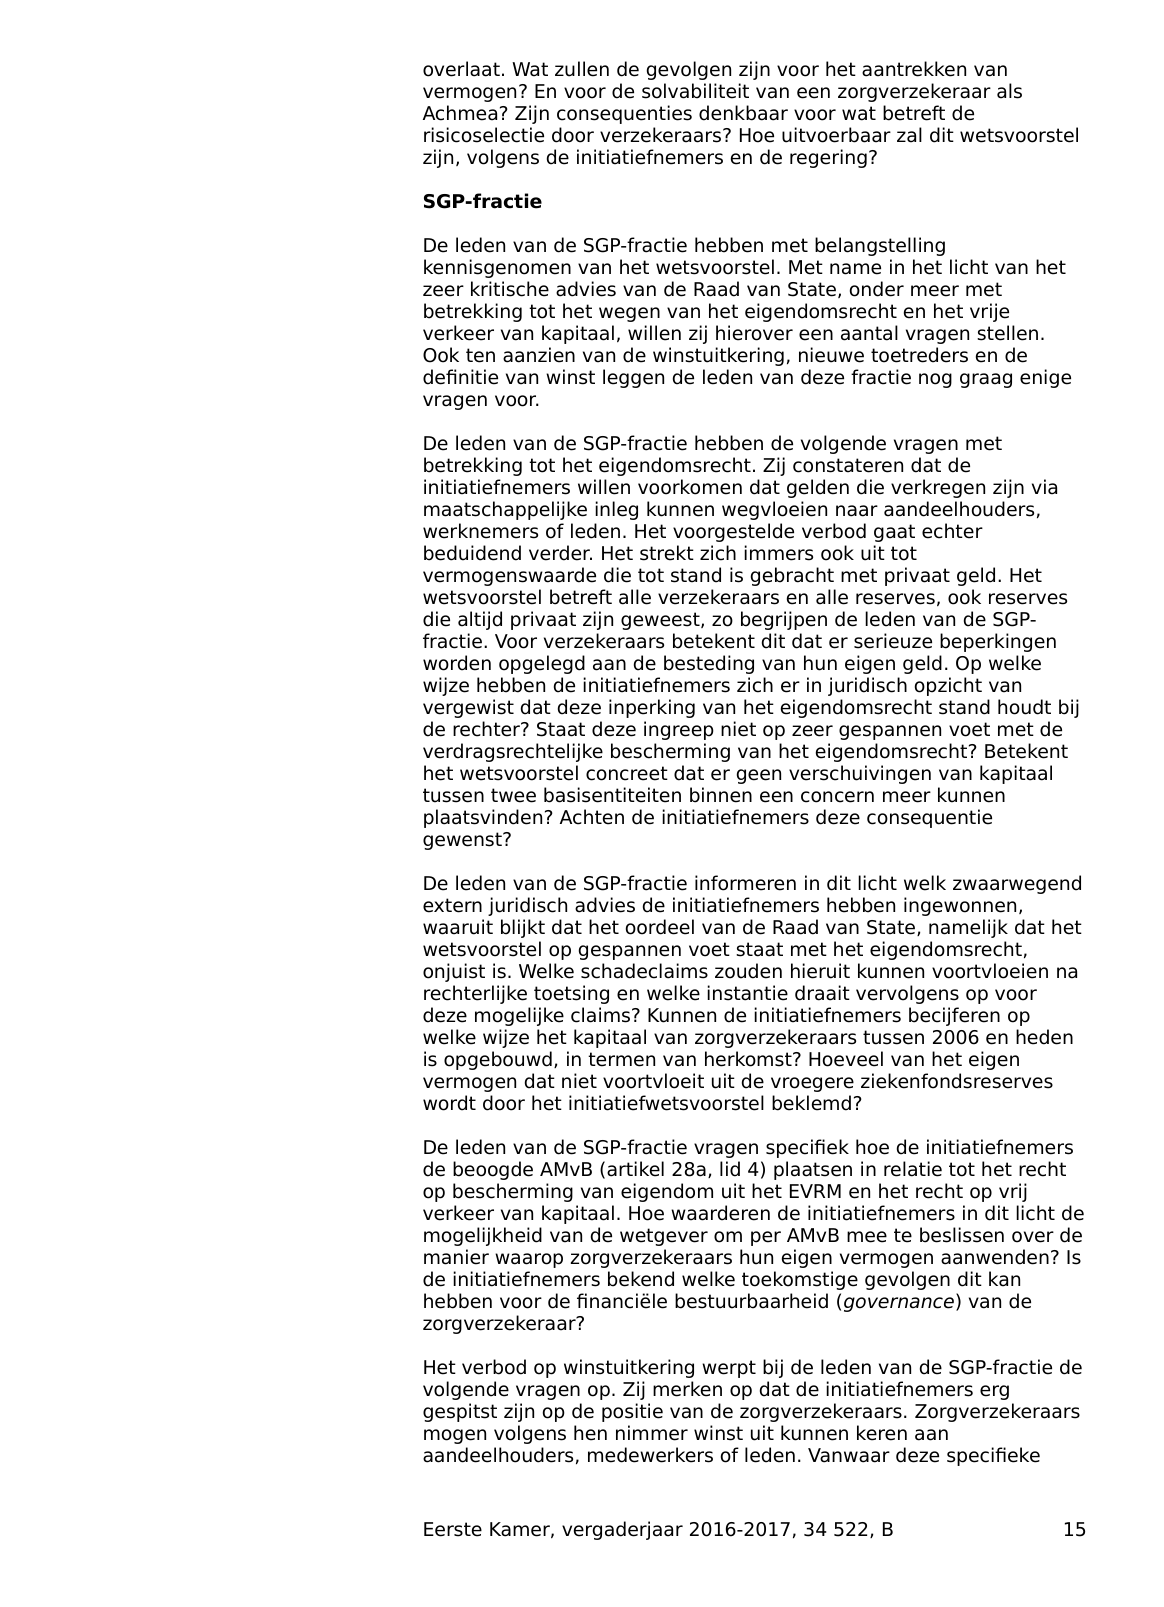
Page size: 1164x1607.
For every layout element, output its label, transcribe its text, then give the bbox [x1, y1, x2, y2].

subtitle SGP-fractie [422, 191, 1087, 213]
text De leden van de SGP-fractie vragen specifiek hoe de initiatiefnemers de beoogde AMvB (artikel 28a, lid 4) plaatsen in relatie tot het recht op bescherming van eigendom uit het EVRM en het recht op vrij verkeer van kapitaal. Hoe waarderen de initiatiefnemers in dit licht de mogelijkheid van de wetgever om per AMvB mee te beslissen over de manier waarop zorgverzekeraars hun eigen vermogen aanwenden? Is de initiatiefnemers bekend welke toekomstige gevolgen dit kan hebben voor de financiële bestuurbaarheid (governance) van de zorgverzekeraar? [422, 1137, 1087, 1335]
text Het verbod op winstuitkering werpt bij de leden van de SGP-fractie de volgende vragen op. Zij merken op dat de initiatiefnemers erg gespitst zijn op de positie van de zorgverzekeraars. Zorgverzekeraars mogen volgens hen nimmer winst uit kunnen keren aan aandeelhouders, medewerkers of leden. Vanwaar deze specifieke [422, 1357, 1087, 1467]
text overlaat. Wat zullen de gevolgen zijn voor het aantrekken van vermogen? En voor de solvabiliteit van een zorgverzekeraar als Achmea? Zijn consequenties denkbaar voor wat betreft de risicoselectie door verzekeraars? Hoe uitvoerbaar zal dit wetsvoorstel zijn, volgens de initiatiefnemers en de regering? [422, 59, 1087, 169]
text De leden van de SGP-fractie hebben de volgende vragen met betrekking tot het eigendomsrecht. Zij constateren dat de initiatiefnemers willen voorkomen dat gelden die verkregen zijn via maatschappelijke inleg kunnen wegvloeien naar aandeelhouders, werknemers of leden. Het voorgestelde verbod gaat echter beduidend verder. Het strekt zich immers ook uit tot vermogenswaarde die tot stand is gebracht met privaat geld. Het wetsvoorstel betreft alle verzekeraars en alle reserves, ook reserves die altijd privaat zijn geweest, zo begrijpen de leden van de SGP-fractie. Voor verzekeraars betekent dit dat er serieuze beperkingen worden opgelegd aan de besteding van hun eigen geld. Op welke wijze hebben de initiatiefnemers zich er in juridisch opzicht van vergewist dat deze inperking van het eigendomsrecht stand houdt bij de rechter? Staat deze ingreep niet op zeer gespannen voet met de verdragsrechtelijke bescherming van het eigendomsrecht? Betekent het wetsvoorstel concreet dat er geen verschuivingen van kapitaal tussen twee basisentiteiten binnen een concern meer kunnen plaatsvinden? Achten de initiatiefnemers deze consequentie gewenst? [422, 433, 1087, 851]
text De leden van de SGP-fractie hebben met belangstelling kennisgenomen van het wetsvoorstel. Met name in het licht van het zeer kritische advies van de Raad van State, onder meer met betrekking tot het wegen van het eigendomsrecht en het vrije verkeer van kapitaal, willen zij hierover een aantal vragen stellen. Ook ten aanzien van de winstuitkering, nieuwe toetreders en de definitie van winst leggen de leden van deze fractie nog graag enige vragen voor. [422, 235, 1087, 411]
text De leden van de SGP-fractie informeren in dit licht welk zwaarwegend extern juridisch advies de initiatiefnemers hebben ingewonnen, waaruit blijkt dat het oordeel van de Raad van State, namelijk dat het wetsvoorstel op gespannen voet staat met het eigendomsrecht, onjuist is. Welke schadeclaims zouden hieruit kunnen voortvloeien na rechterlijke toetsing en welke instantie draait vervolgens op voor deze mogelijke claims? Kunnen de initiatiefnemers becijferen op welke wijze het kapitaal van zorgverzekeraars tussen 2006 en heden is opgebouwd, in termen van herkomst? Hoeveel van het eigen vermogen dat niet voortvloeit uit de vroegere ziekenfondsreserves wordt door het initiatiefwetsvoorstel beklemd? [422, 873, 1087, 1115]
